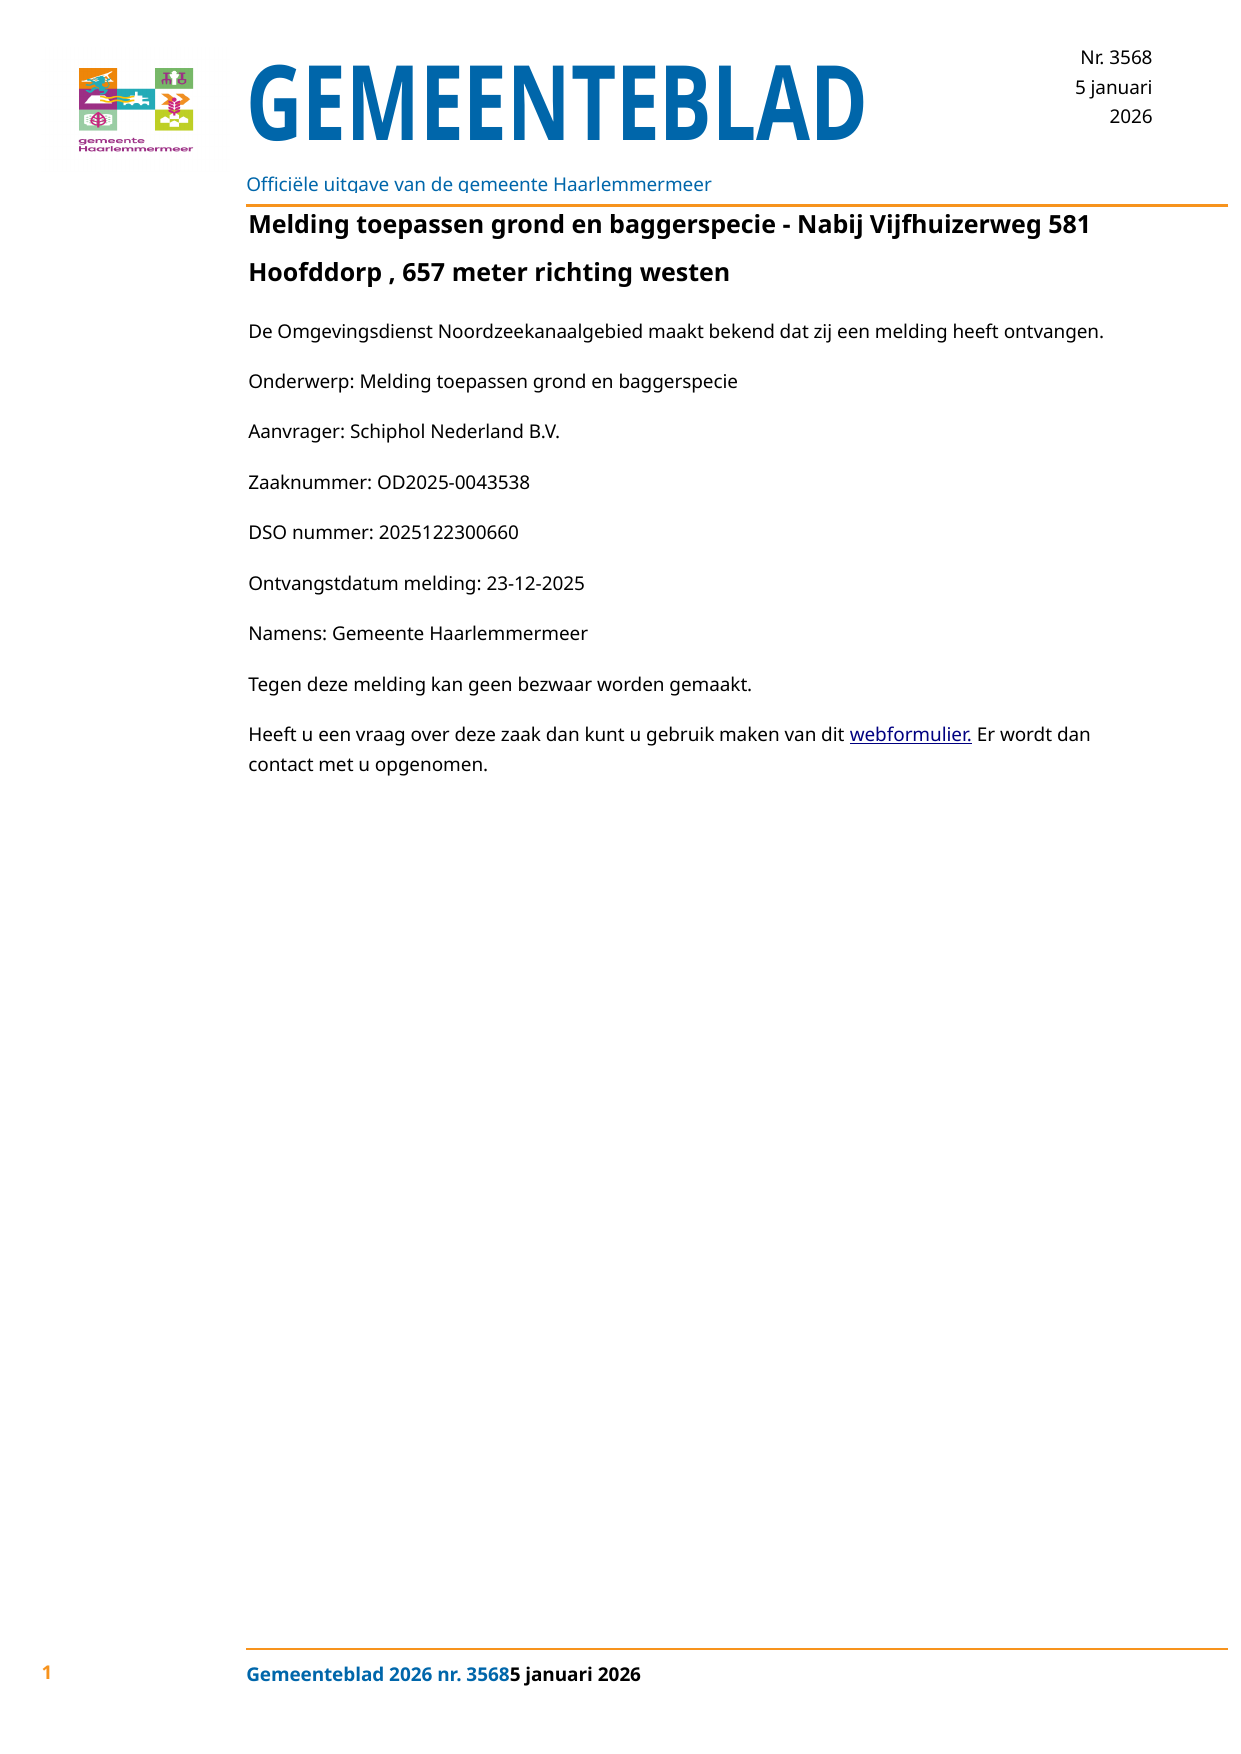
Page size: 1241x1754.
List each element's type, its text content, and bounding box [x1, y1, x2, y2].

text De Omgevingsdienst Noordzeekanaalgebied maakt bekend dat zij een melding heeft ontvangen. [248, 318, 1152, 344]
text Namens: Gemeente Haarlemmermeer [248, 620, 1152, 646]
text Tegen deze melding kan geen bezwaar worden gemaakt. [248, 671, 1152, 697]
text Aanvrager: Schiphol Nederland B.V. [248, 419, 1152, 444]
text Melding toepassen grond en baggerspecie - Nabij Vijfhuizerweg 581 Hoofddorp , 657 meter richting westen [248, 207, 1152, 288]
text Onderwerp: Melding toepassen grond en baggerspecie [248, 368, 1152, 394]
text Zaaknummer: OD2025-0043538 [248, 469, 1152, 495]
picture [41, 47, 231, 172]
text DSO nummer: 2025122300660 [248, 519, 1152, 545]
text Ontvangstdatum melding: 23-12-2025 [248, 570, 1152, 596]
text Heeft u een vraag over deze zaak dan kunt u gebruik maken van dit webformulier. Er wordt dan contact met u opgenomen. [248, 721, 1152, 777]
